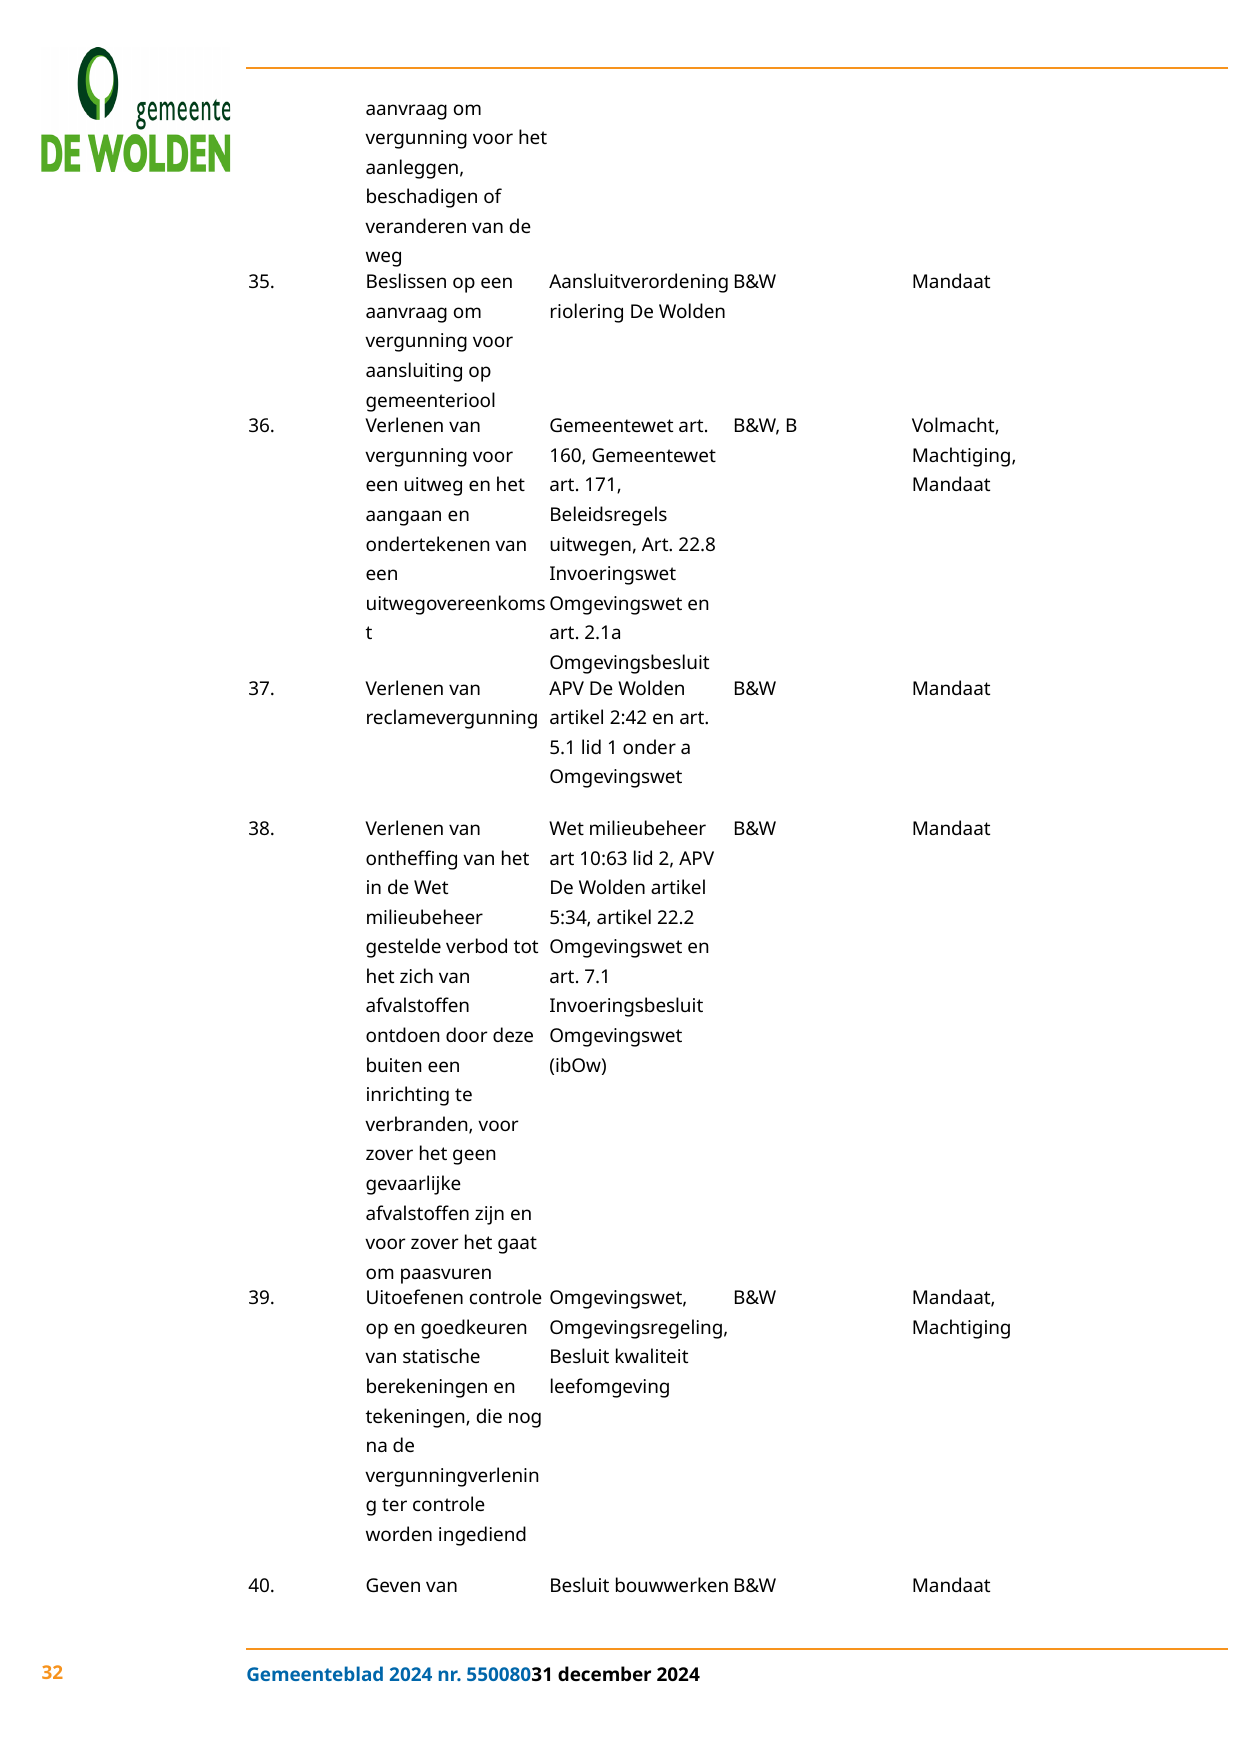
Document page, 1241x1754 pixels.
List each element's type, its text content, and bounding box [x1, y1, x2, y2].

table_cell [733, 1547, 912, 1573]
table_cell 40. [248, 1573, 365, 1598]
table_cell [549, 789, 733, 815]
table_cell Beslissen op een aanvraag om vergunning voor aansluiting op gemeenteriool [365, 269, 549, 412]
table_cell B&W [733, 815, 912, 1284]
table_cell Wet milieubeheer art 10:63 lid 2, APV De Wolden artikel 5:34, artikel 22.2 Omgevingswet en art. 7.1 Invoeringsbesluit Omgevingswet (ibOw) [549, 815, 733, 1284]
table_cell 38. [248, 815, 365, 1284]
table_cell Mandaat [912, 269, 1034, 412]
table_cell [1034, 1285, 1152, 1547]
table_cell Mandaat [912, 675, 1034, 789]
table_cell [549, 95, 733, 268]
table_cell [733, 789, 912, 815]
table_cell Geven van [365, 1573, 549, 1598]
table_cell Besluit bouwwerken [549, 1573, 733, 1598]
table_cell [1034, 1573, 1152, 1598]
table_cell B&W [733, 269, 912, 412]
table_cell Verlenen van ontheffing van het in de Wet milieubeheer gestelde verbod tot het zich van afvalstoffen ontdoen door deze buiten een inrichting te verbranden, voor zover het geen gevaarlijke afvalstoffen zijn en voor zover het gaat om paasvuren [365, 815, 549, 1284]
table_cell [248, 1547, 365, 1573]
table_cell 39. [248, 1285, 365, 1547]
table_cell [1034, 789, 1152, 815]
table_cell Verlenen van vergunning voor een uitweg en het aangaan en ondertekenen van een uitwegovereenkomst [365, 413, 549, 675]
table_cell Uitoefenen controle op en goedkeuren van statische berekeningen en tekeningen, die nog na de vergunningverlening ter controle worden ingediend [365, 1285, 549, 1547]
table_cell [912, 789, 1034, 815]
table_cell [248, 789, 365, 815]
table_cell [1034, 1547, 1152, 1573]
table_cell Verlenen van reclamevergunning [365, 675, 549, 789]
table_cell aanvraag om vergunning voor het aanleggen, beschadigen of veranderen van de weg [365, 95, 549, 268]
table_cell [248, 95, 365, 268]
table_cell APV De Wolden artikel 2:42 en art. 5.1 lid 1 onder a Omgevingswet [549, 675, 733, 789]
table_cell 35. [248, 269, 365, 412]
table_cell [733, 95, 912, 268]
table_cell [912, 95, 1034, 268]
table_cell [912, 1547, 1034, 1573]
table_cell B&W [733, 675, 912, 789]
table_cell Volmacht, Machtiging, Mandaat [912, 413, 1034, 675]
table_cell [365, 789, 549, 815]
table_cell Mandaat [912, 815, 1034, 1284]
table_cell 36. [248, 413, 365, 675]
table_cell Mandaat, Machtiging [912, 1285, 1034, 1547]
table_cell [1034, 413, 1152, 675]
table_cell [549, 1547, 733, 1573]
table_cell B&W, B [733, 413, 912, 675]
table_cell [1034, 815, 1152, 1284]
table_cell Aansluitverordening riolering De Wolden [549, 269, 733, 412]
table_cell [1034, 269, 1152, 412]
table_cell Omgevingswet, Omgevingsregeling, Besluit kwaliteit leefomgeving [549, 1285, 733, 1547]
table_cell Mandaat [912, 1573, 1034, 1598]
table_cell B&W [733, 1285, 912, 1547]
table_cell [365, 1547, 549, 1573]
table_cell 37. [248, 675, 365, 789]
table_cell [1034, 675, 1152, 789]
table_cell [1034, 95, 1152, 268]
table_cell B&W [733, 1573, 912, 1598]
picture [41, 47, 231, 172]
table_cell Gemeentewet art. 160, Gemeentewet art. 171, Beleidsregels uitwegen, Art. 22.8 Invoeringswet Omgevingswet en art. 2.1a Omgevingsbesluit [549, 413, 733, 675]
